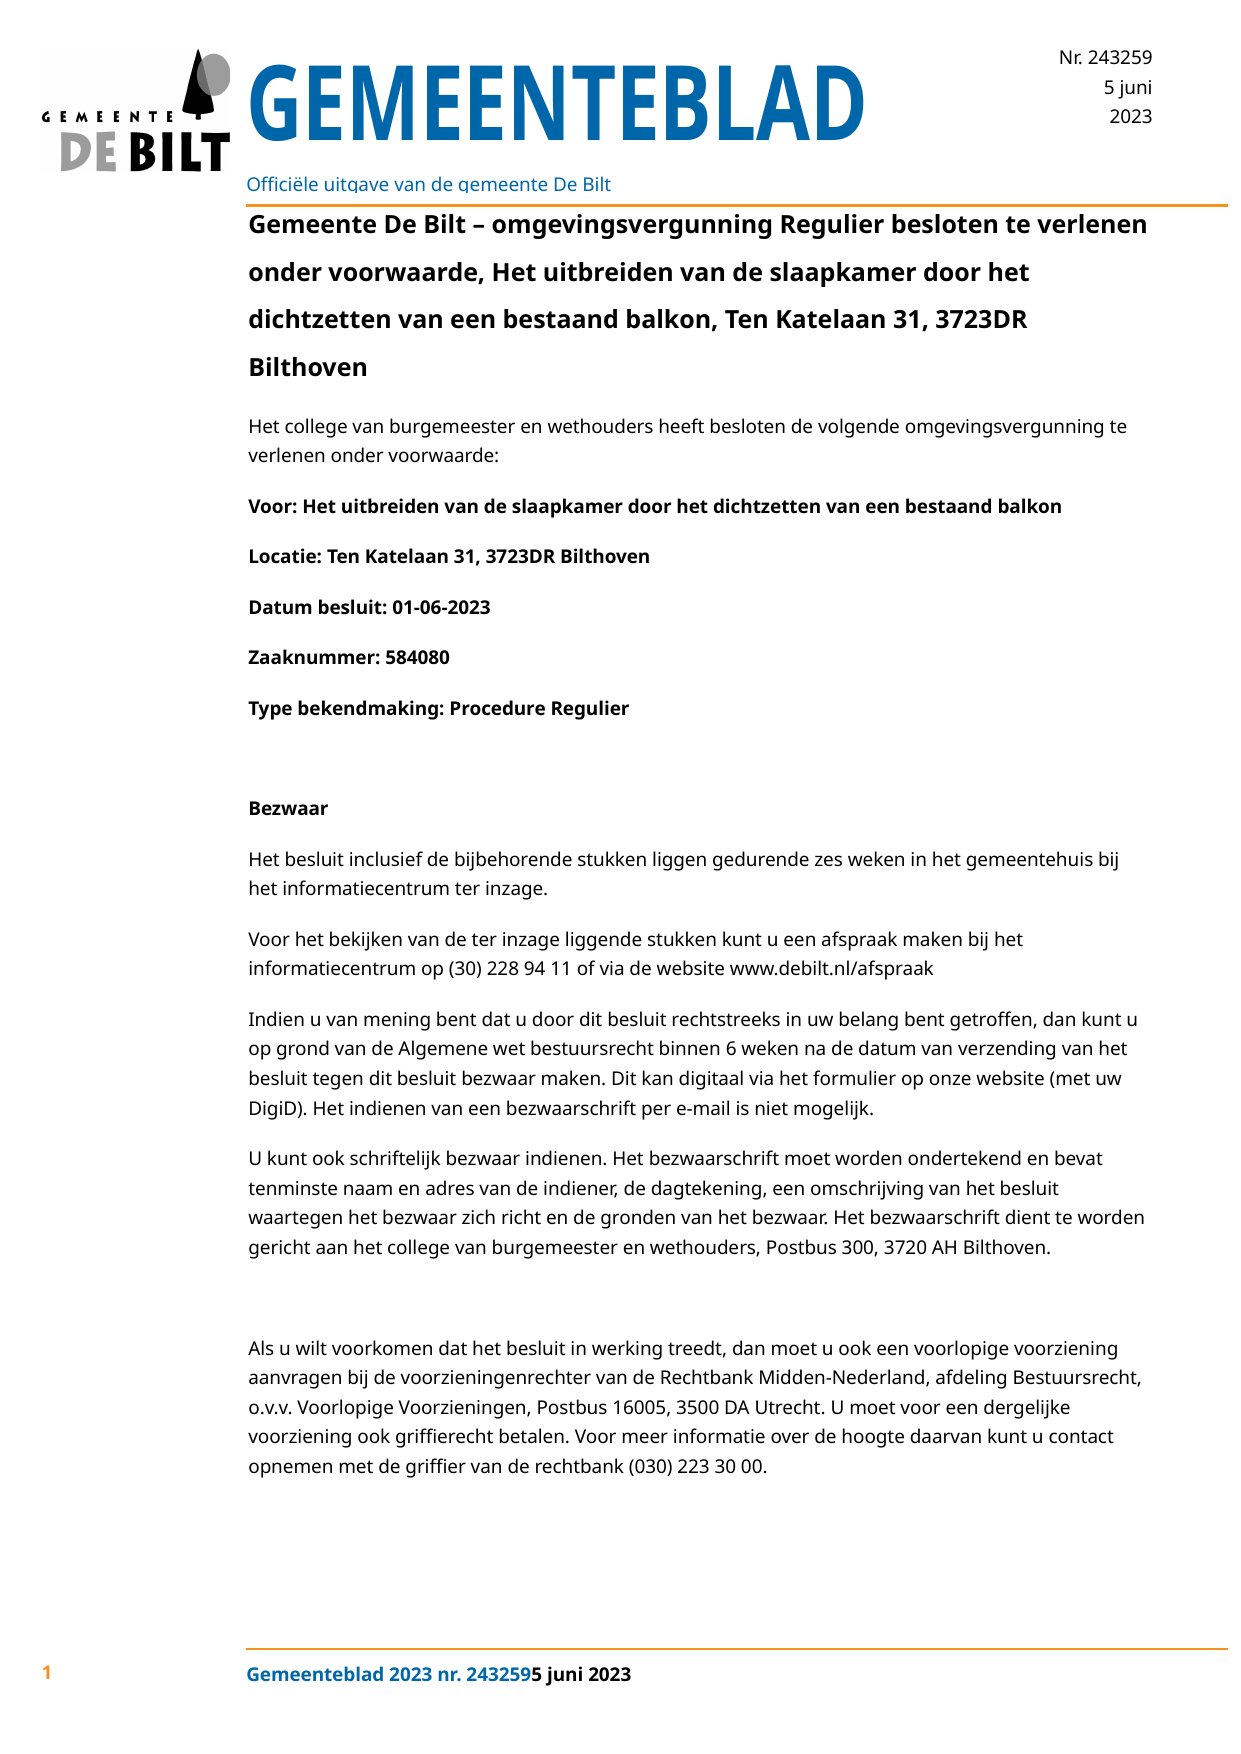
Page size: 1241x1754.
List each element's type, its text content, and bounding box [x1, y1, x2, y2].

picture [41, 47, 231, 172]
text Indien u van mening bent dat u door dit besluit rechtstreeks in uw belang bent getroffen, dan kunt u op grond van de Algemene wet bestuursrecht binnen 6 weken na de datum van verzending van het besluit tegen dit besluit bezwaar maken. Dit kan digitaal via het formulier op onze website (met uw DigiD). Het indienen van een bezwaarschrift per e-mail is niet mogelijk. [248, 1006, 1152, 1121]
text Voor: Het uitbreiden van de slaapkamer door het dichtzetten van een bestaand balkon [248, 493, 1152, 519]
text Het besluit inclusief de bijbehorende stukken liggen gedurende zes weken in het gemeentehuis bij het informatiecentrum ter inzage. [248, 846, 1152, 901]
text Gemeente De Bilt – omgevingsvergunning Regulier besloten te verlenen onder voorwaarde, Het uitbreiden van de slaapkamer door het dichtzetten van een bestaand balkon, Ten Katelaan 31, 3723DR Bilthoven [248, 207, 1152, 384]
text Bezwaar [248, 796, 1152, 821]
text Voor het bekijken van de ter inzage liggende stukken kunt u een afspraak maken bij het informatiecentrum op (30) 228 94 11 of via de website www.debilt.nl/afspraak [248, 926, 1152, 981]
text Locatie: Ten Katelaan 31, 3723DR Bilthoven [248, 543, 1152, 569]
text Het college van burgemeester en wethouders heeft besloten de volgende omgevingsvergunning te verlenen onder voorwaarde: [248, 413, 1152, 468]
text U kunt ook schriftelijk bezwaar indienen. Het bezwaarschrift moet worden ondertekend en bevat tenminste naam en adres van de indiener, de dagtekening, een omschrijving van het besluit waartegen het bezwaar zich richt en de gronden van het bezwaar. Het bezwaarschrift dient te worden gericht aan het college van burgemeester en wethouders, Postbus 300, 3720 AH Bilthoven. [248, 1145, 1152, 1260]
text Zaaknummer: 584080 [248, 644, 1152, 670]
text Type bekendmaking: Procedure Regulier [248, 695, 1152, 721]
text Datum besluit: 01-06-2023 [248, 594, 1152, 620]
text Als u wilt voorkomen dat het besluit in werking treedt, dan moet u ook een voorlopige voorziening aanvragen bij de voorzieningenrechter van de Rechtbank Midden-Nederland, afdeling Bestuursrecht, o.v.v. Voorlopige Voorzieningen, Postbus 16005, 3500 DA Utrecht. U moet voor een dergelijke voorziening ook griffierecht betalen. Voor meer informatie over de hoogte daarvan kunt u contact opnemen met de griffier van de rechtbank (030) 223 30 00. [248, 1335, 1152, 1479]
